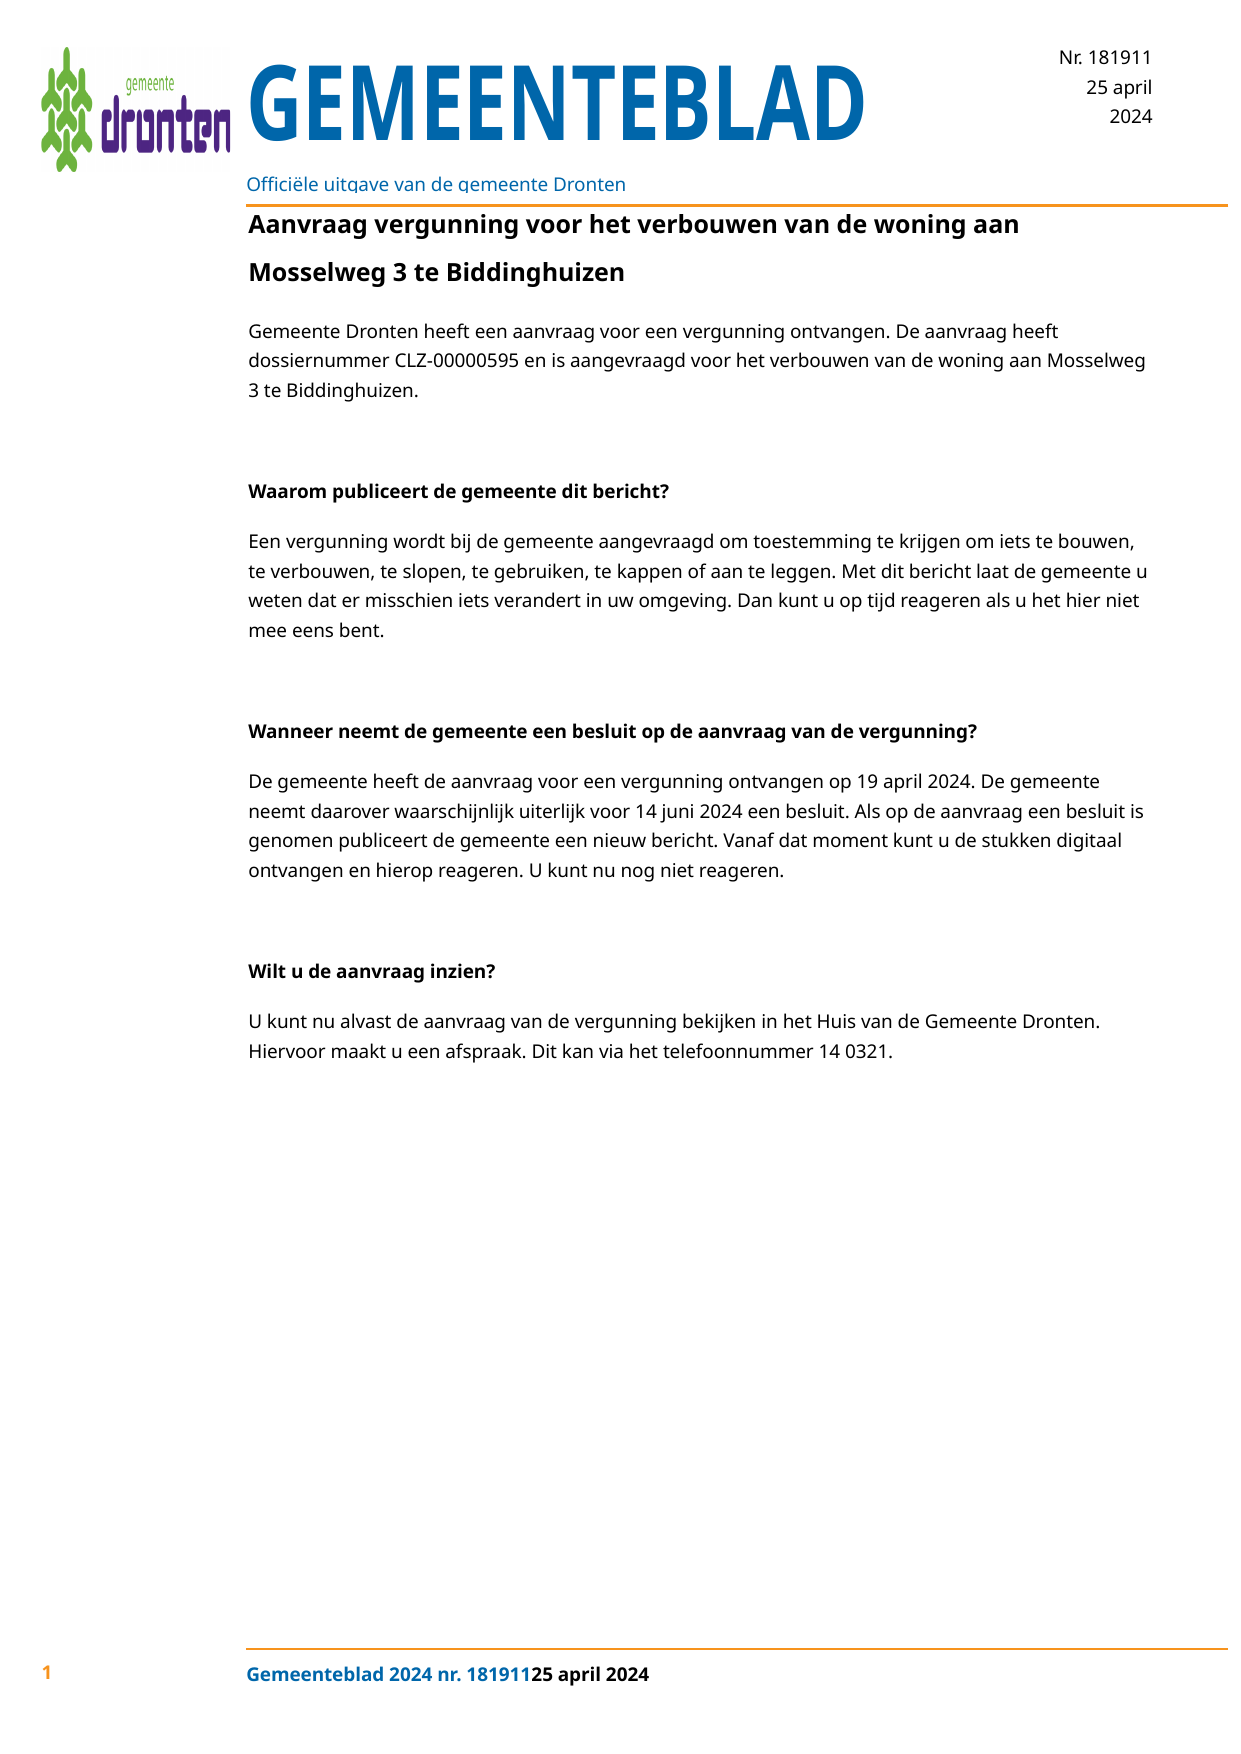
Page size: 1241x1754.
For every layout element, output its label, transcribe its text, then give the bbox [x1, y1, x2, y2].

text Aanvraag vergunning voor het verbouwen van de woning aan Mosselweg 3 te Biddinghuizen [248, 207, 1152, 288]
text Waarom publiceert de gemeente dit bericht? [248, 478, 1152, 504]
text Gemeente Dronten heeft een aanvraag voor een vergunning ontvangen. De aanvraag heeft dossiernummer CLZ-00000595 en is aangevraagd voor het verbouwen van de woning aan Mosselweg 3 te Biddinghuizen. [248, 318, 1152, 403]
picture [41, 47, 231, 172]
text Wilt u de aanvraag inzien? [248, 958, 1152, 984]
text U kunt nu alvast de aanvraag van de vergunning bekijken in het Huis van de Gemeente Dronten. Hiervoor maakt u een afspraak. Dit kan via het telefoonnummer 14 0321. [248, 1008, 1152, 1064]
text Een vergunning wordt bij de gemeente aangevraagd om toestemming te krijgen om iets te bouwen, te verbouwen, te slopen, te gebruiken, te kappen of aan te leggen. Met dit bericht laat de gemeente u weten dat er misschien iets verandert in uw omgeving. Dan kunt u op tijd reageren als u het hier niet mee eens bent. [248, 528, 1152, 643]
text De gemeente heeft de aanvraag voor een vergunning ontvangen op 19 april 2024. De gemeente neemt daarover waarschijnlijk uiterlijk voor 14 juni 2024 een besluit. Als op de aanvraag een besluit is genomen publiceert de gemeente een nieuw bericht. Vanaf dat moment kunt u de stukken digitaal ontvangen en hierop reageren. U kunt nu nog niet reageren. [248, 768, 1152, 883]
text Wanneer neemt de gemeente een besluit op de aanvraag van de vergunning? [248, 718, 1152, 744]
